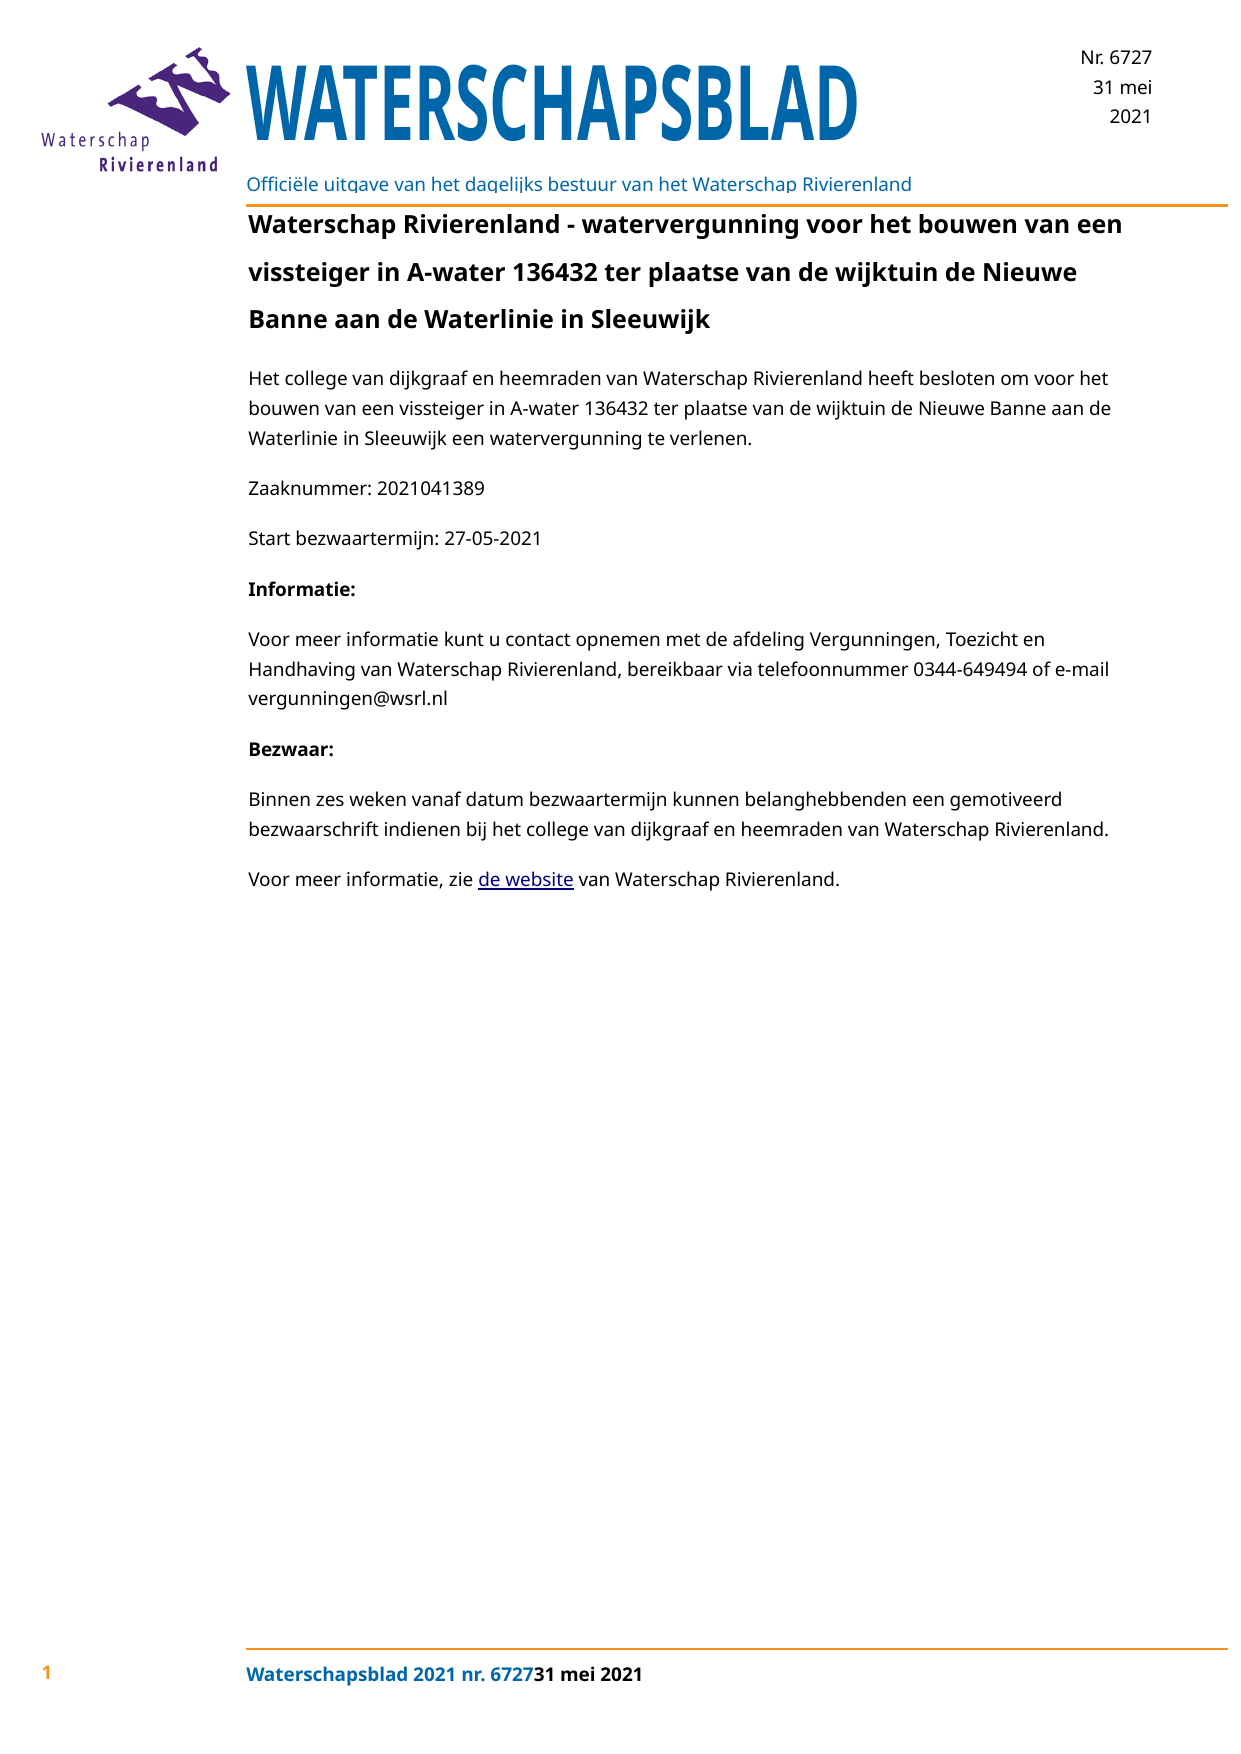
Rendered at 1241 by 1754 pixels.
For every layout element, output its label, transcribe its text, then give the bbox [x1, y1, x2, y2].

text Binnen zes weken vanaf datum bezwaartermijn kunnen belanghebbenden een gemotiveerd bezwaarschrift indienen bij het college van dijkgraaf en heemraden van Waterschap Rivierenland. [248, 786, 1152, 842]
text Zaaknummer: 2021041389 [248, 475, 1152, 501]
text Start bezwaartermijn: 27-05-2021 [248, 526, 1152, 551]
text Voor meer informatie, zie de website van Waterschap Rivierenland. [248, 866, 1152, 892]
text Het college van dijkgraaf en heemraden van Waterschap Rivierenland heeft besloten om voor het bouwen van een vissteiger in A-water 136432 ter plaatse van de wijktuin de Nieuwe Banne aan de Waterlinie in Sleeuwijk een watervergunning te verlenen. [248, 366, 1152, 450]
text Informatie: [248, 576, 1152, 602]
text Bezwaar: [248, 736, 1152, 762]
picture [41, 47, 231, 172]
text Waterschap Rivierenland - watervergunning voor het bouwen van een vissteiger in A-water 136432 ter plaatse van de wijktuin de Nieuwe Banne aan de Waterlinie in Sleeuwijk [248, 207, 1152, 336]
text Voor meer informatie kunt u contact opnemen met de afdeling Vergunningen, Toezicht en Handhaving van Waterschap Rivierenland, bereikbaar via telefoonnummer 0344-649494 of e-mail vergunningen@wsrl.nl [248, 626, 1152, 711]
